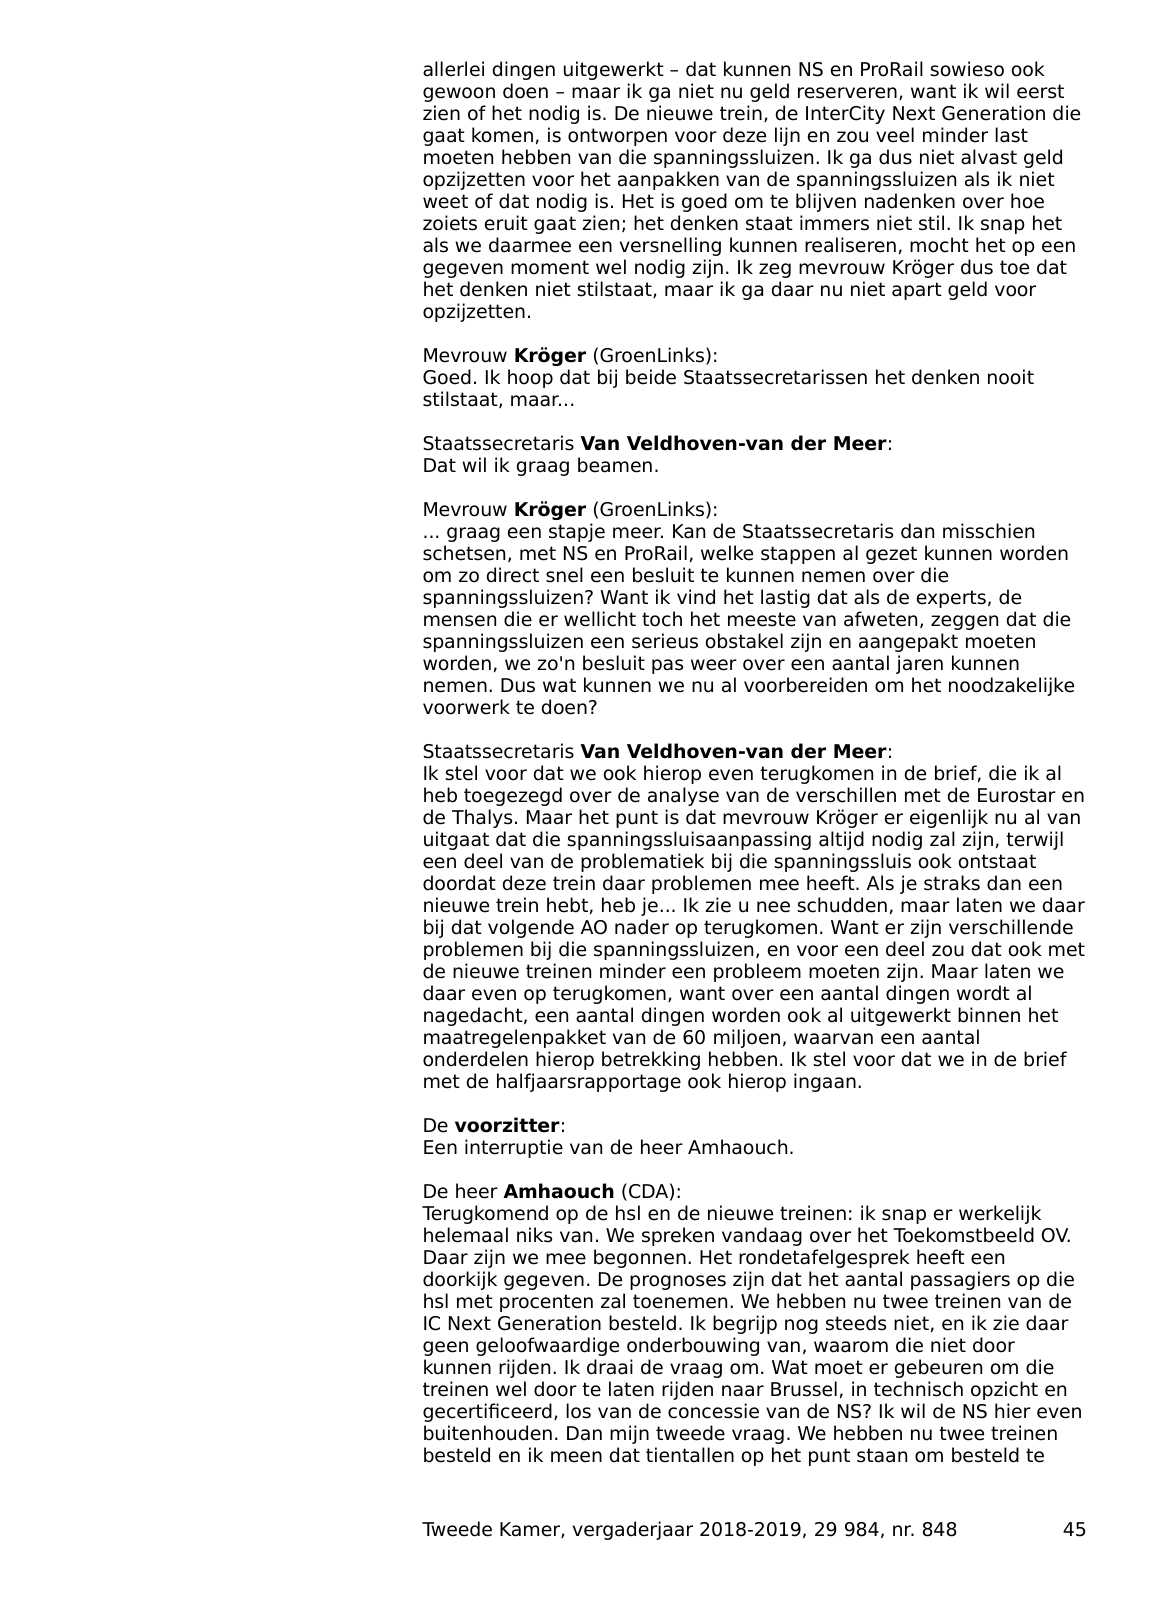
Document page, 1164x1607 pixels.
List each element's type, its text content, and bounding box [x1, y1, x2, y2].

text Goed. Ik hoop dat bij beide Staatssecretarissen het denken nooit stilstaat, maar... [422, 367, 1087, 411]
text Mevrouw Kröger (GroenLinks): [422, 499, 1087, 521]
text Staatssecretaris Van Veldhoven-van der Meer: [422, 741, 1087, 763]
text Een interruptie van de heer Amhaouch. [422, 1137, 1087, 1159]
text Terugkomend op de hsl en de nieuwe treinen: ik snap er werkelijk helemaal niks van. We spreken vandaag over het Toekomstbeeld OV. Daar zijn we mee begonnen. Het rondetafelgesprek heeft een doorkijk gegeven. De prognoses zijn dat het aantal passagiers op die hsl met procenten zal toenemen. We hebben nu twee treinen van de IC Next Generation besteld. Ik begrijp nog steeds niet, en ik zie daar geen geloofwaardige onderbouwing van, waarom die niet door kunnen rijden. Ik draai de vraag om. Wat moet er gebeuren om die treinen wel door te laten rijden naar Brussel, in technisch opzicht en gecertificeerd, los van de concessie van de NS? Ik wil de NS hier even buitenhouden. Dan mijn tweede vraag. We hebben nu twee treinen besteld en ik meen dat tientallen op het punt staan om besteld te [422, 1203, 1087, 1467]
text De voorzitter: [422, 1115, 1087, 1137]
text De heer Amhaouch (CDA): [422, 1181, 1087, 1203]
text ... graag een stapje meer. Kan de Staatssecretaris dan misschien schetsen, met NS en ProRail, welke stappen al gezet kunnen worden om zo direct snel een besluit te kunnen nemen over die spanningssluizen? Want ik vind het lastig dat als de experts, de mensen die er wellicht toch het meeste van afweten, zeggen dat die spanningssluizen een serieus obstakel zijn en aangepakt moeten worden, we zo'n besluit pas weer over een aantal jaren kunnen nemen. Dus wat kunnen we nu al voorbereiden om het noodzakelijke voorwerk te doen? [422, 521, 1087, 719]
text Ik stel voor dat we ook hierop even terugkomen in de brief, die ik al heb toegezegd over de analyse van de verschillen met de Eurostar en de Thalys. Maar het punt is dat mevrouw Kröger er eigenlijk nu al van uitgaat dat die spanningssluisaanpassing altijd nodig zal zijn, terwijl een deel van de problematiek bij die spanningssluis ook ontstaat doordat deze trein daar problemen mee heeft. Als je straks dan een nieuwe trein hebt, heb je... Ik zie u nee schudden, maar laten we daar bij dat volgende AO nader op terugkomen. Want er zijn verschillende problemen bij die spanningssluizen, en voor een deel zou dat ook met de nieuwe treinen minder een probleem moeten zijn. Maar laten we daar even op terugkomen, want over een aantal dingen wordt al nagedacht, een aantal dingen worden ook al uitgewerkt binnen het maatregelenpakket van de 60 miljoen, waarvan een aantal onderdelen hierop betrekking hebben. Ik stel voor dat we in de brief met de halfjaarsrapportage ook hierop ingaan. [422, 763, 1087, 1093]
text Staatssecretaris Van Veldhoven-van der Meer: [422, 433, 1087, 455]
text allerlei dingen uitgewerkt – dat kunnen NS en ProRail sowieso ook gewoon doen – maar ik ga niet nu geld reserveren, want ik wil eerst zien of het nodig is. De nieuwe trein, de InterCity Next Generation die gaat komen, is ontworpen voor deze lijn en zou veel minder last moeten hebben van die spanningssluizen. Ik ga dus niet alvast geld opzijzetten voor het aanpakken van de spanningssluizen als ik niet weet of dat nodig is. Het is goed om te blijven nadenken over hoe zoiets eruit gaat zien; het denken staat immers niet stil. Ik snap het als we daarmee een versnelling kunnen realiseren, mocht het op een gegeven moment wel nodig zijn. Ik zeg mevrouw Kröger dus toe dat het denken niet stilstaat, maar ik ga daar nu niet apart geld voor opzijzetten. [422, 59, 1087, 323]
text Dat wil ik graag beamen. [422, 455, 1087, 477]
text Mevrouw Kröger (GroenLinks): [422, 345, 1087, 367]
